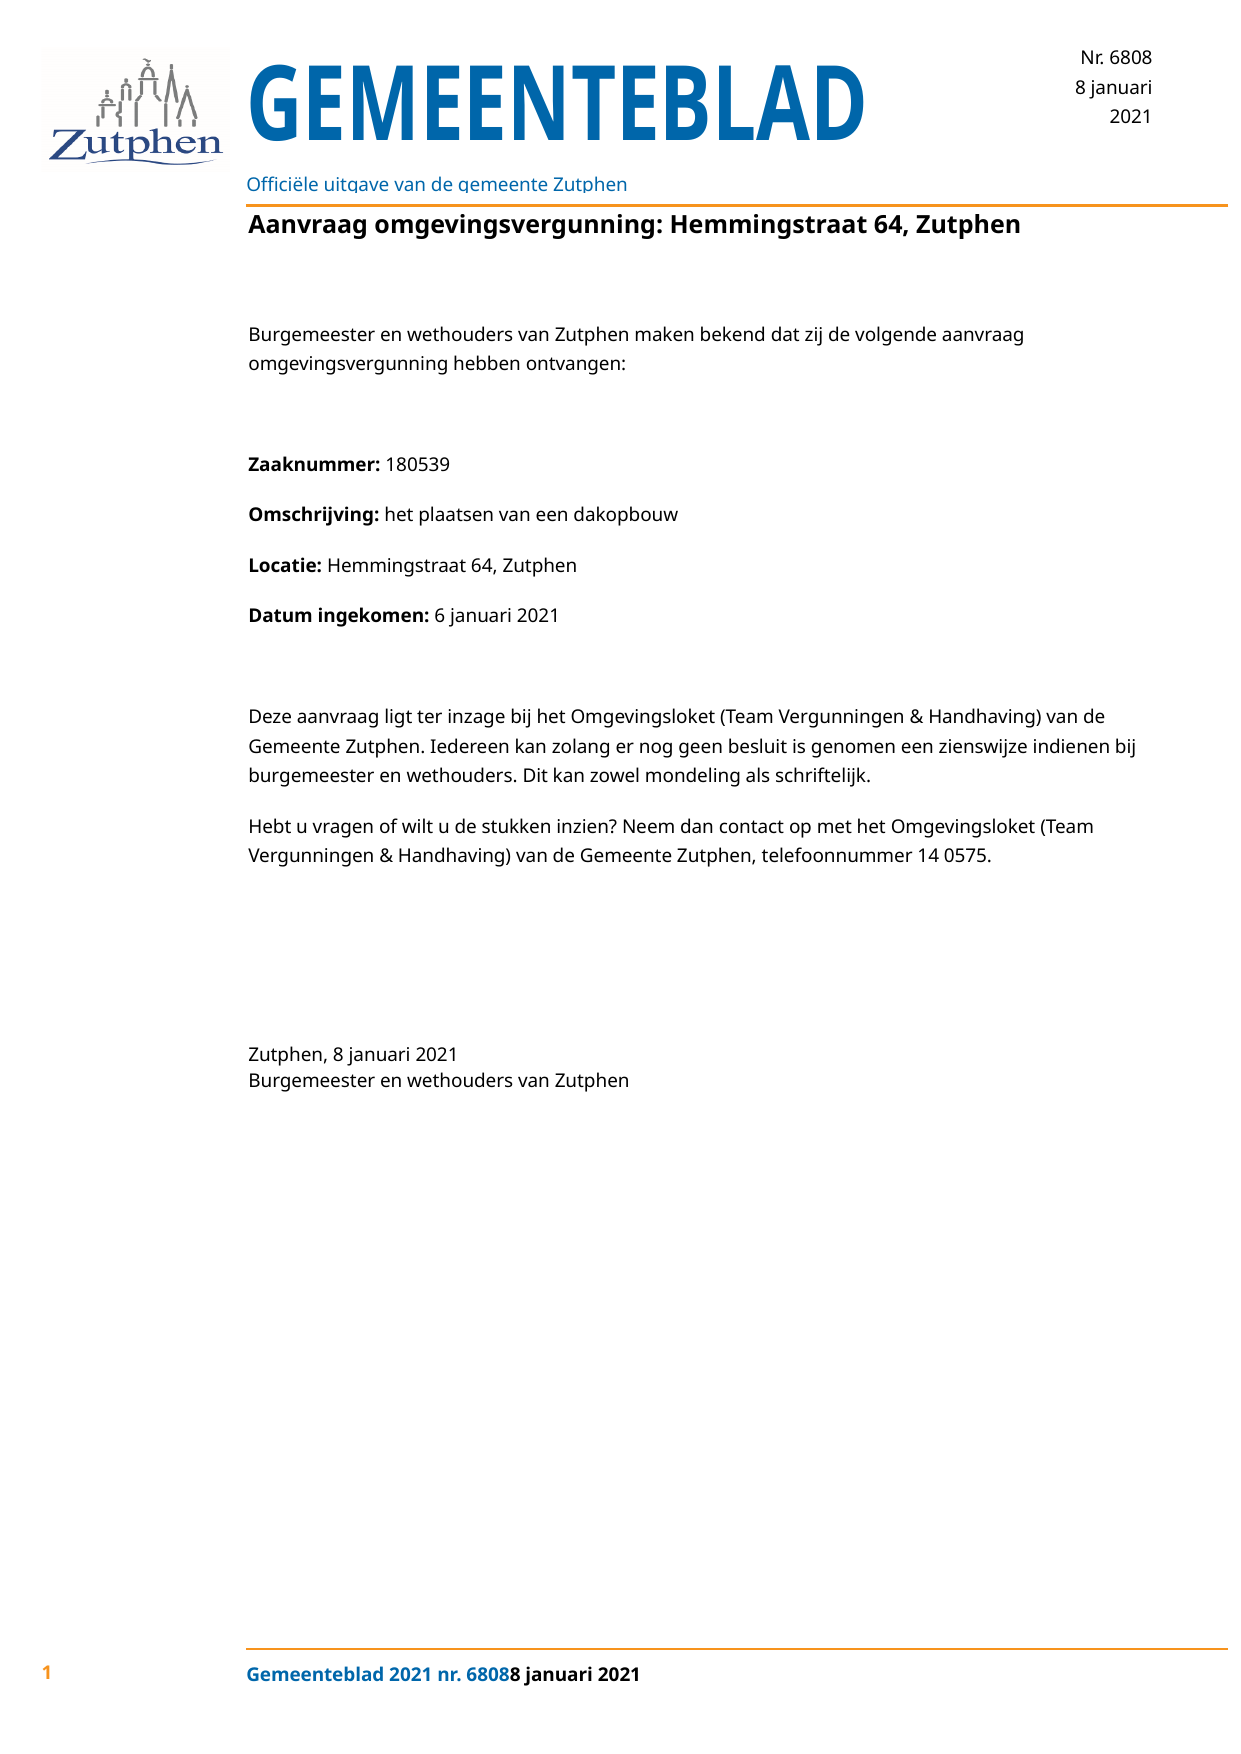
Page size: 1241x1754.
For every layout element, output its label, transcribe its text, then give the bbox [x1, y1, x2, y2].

text Zutphen, 8 januari 2021 [248, 1041, 1152, 1067]
text Aanvraag omgevingsvergunning: Hemmingstraat 64, Zutphen [248, 207, 1152, 241]
text Deze aanvraag ligt ter inzage bij het Omgevingsloket (Team Vergunningen & Handhaving) van de Gemeente Zutphen. Iedereen kan zolang er nog geen besluit is genomen een zienswijze indienen bij burgemeester en wethouders. Dit kan zowel mondeling als schriftelijk. [248, 703, 1152, 788]
text Omschrijving: het plaatsen van een dakopbouw [248, 502, 1152, 527]
text Hebt u vragen of wilt u de stukken inzien? Neem dan contact op met het Omgevingsloket (Team Vergunningen & Handhaving) van de Gemeente Zutphen, telefoonnummer 14 0575. [248, 813, 1152, 868]
picture [41, 47, 231, 172]
text Burgemeester en wethouders van Zutphen [248, 1067, 1152, 1093]
text Zaaknummer: 180539 [248, 451, 1152, 477]
text Locatie: Hemmingstraat 64, Zutphen [248, 552, 1152, 578]
text Burgemeester en wethouders van Zutphen maken bekend dat zij de volgende aanvraag omgevingsvergunning hebben ontvangen: [248, 321, 1152, 376]
text Datum ingekomen: 6 januari 2021 [248, 602, 1152, 628]
